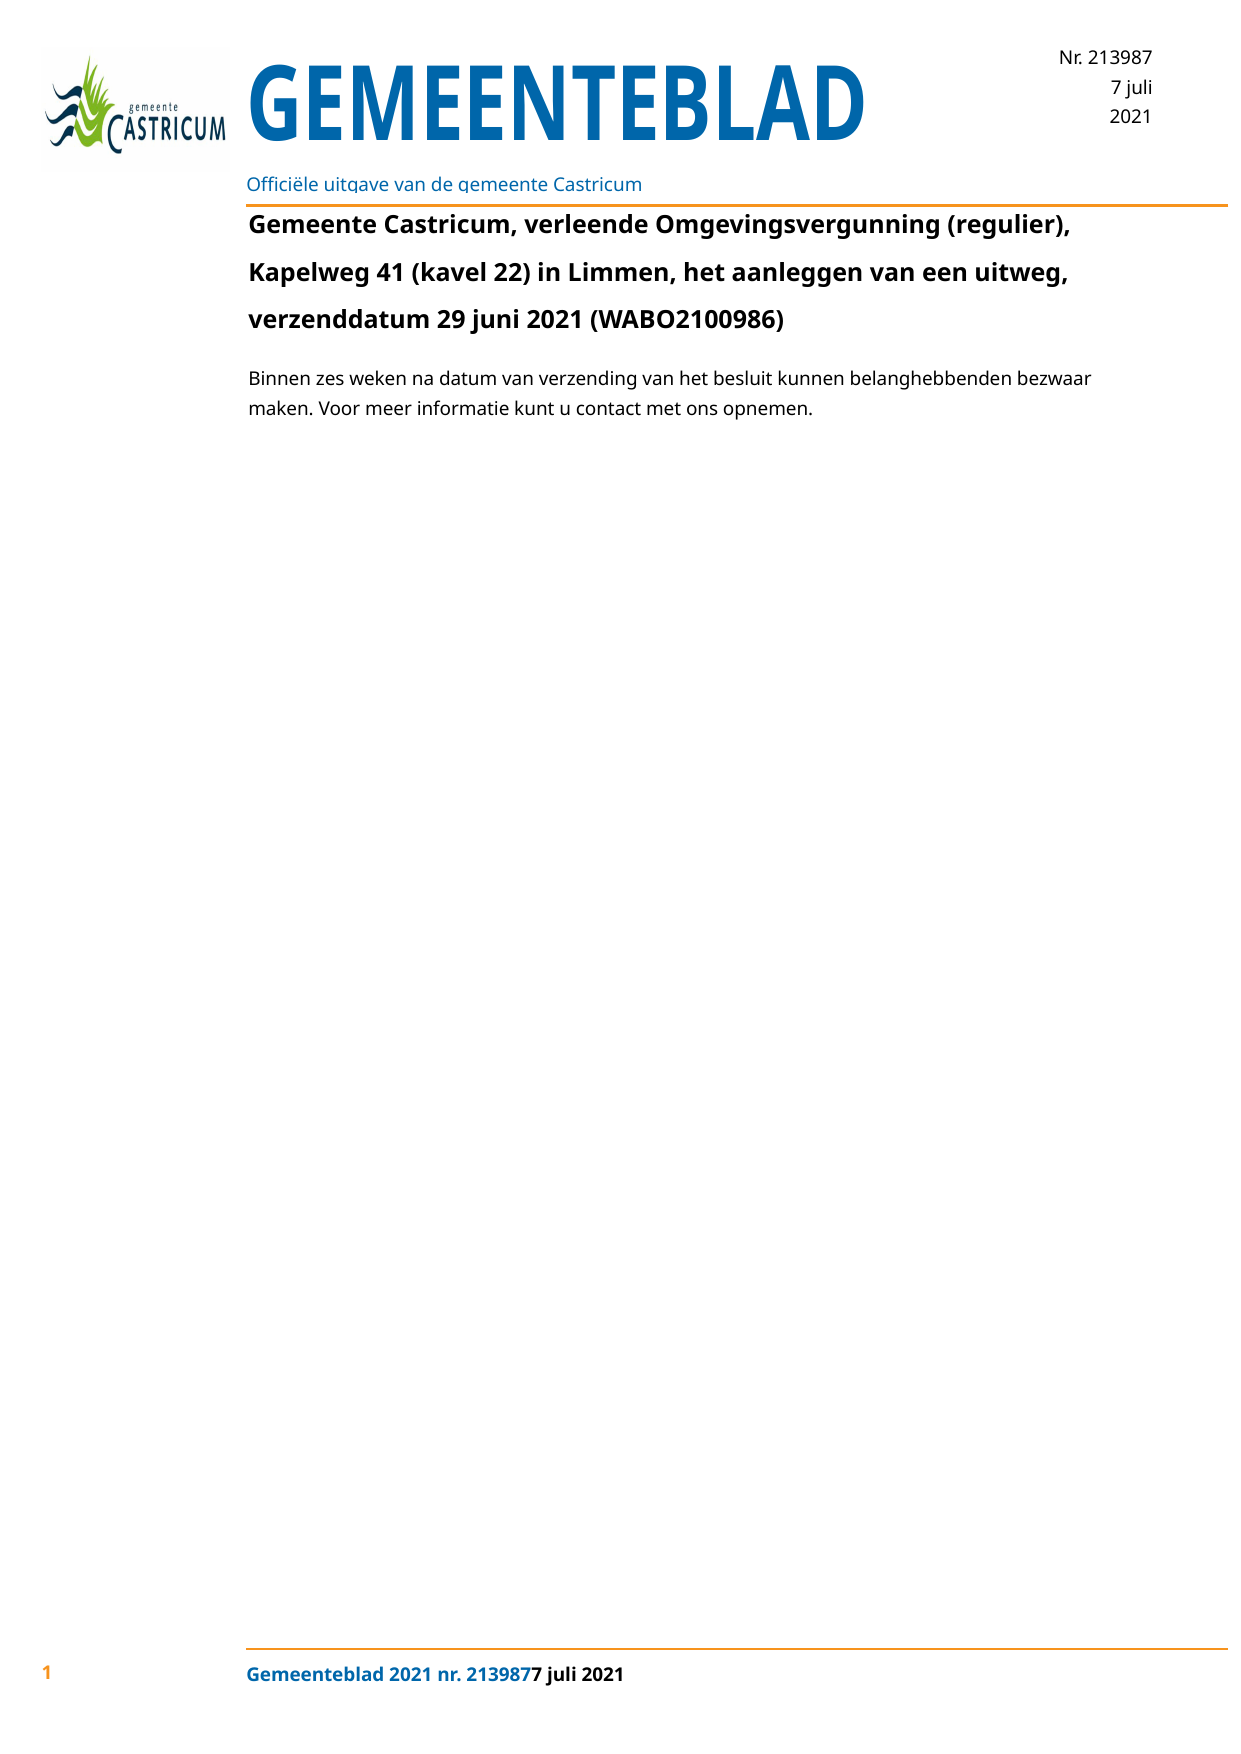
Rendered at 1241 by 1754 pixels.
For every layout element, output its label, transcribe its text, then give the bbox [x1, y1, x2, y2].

text Gemeente Castricum, verleende Omgevingsvergunning (regulier), Kapelweg 41 (kavel 22) in Limmen, het aanleggen van een uitweg, verzenddatum 29 juni 2021 (WABO2100986) [248, 207, 1152, 336]
picture [41, 47, 231, 172]
text Binnen zes weken na datum van verzending van het besluit kunnen belanghebbenden bezwaar maken. Voor meer informatie kunt u contact met ons opnemen. [248, 366, 1152, 421]
